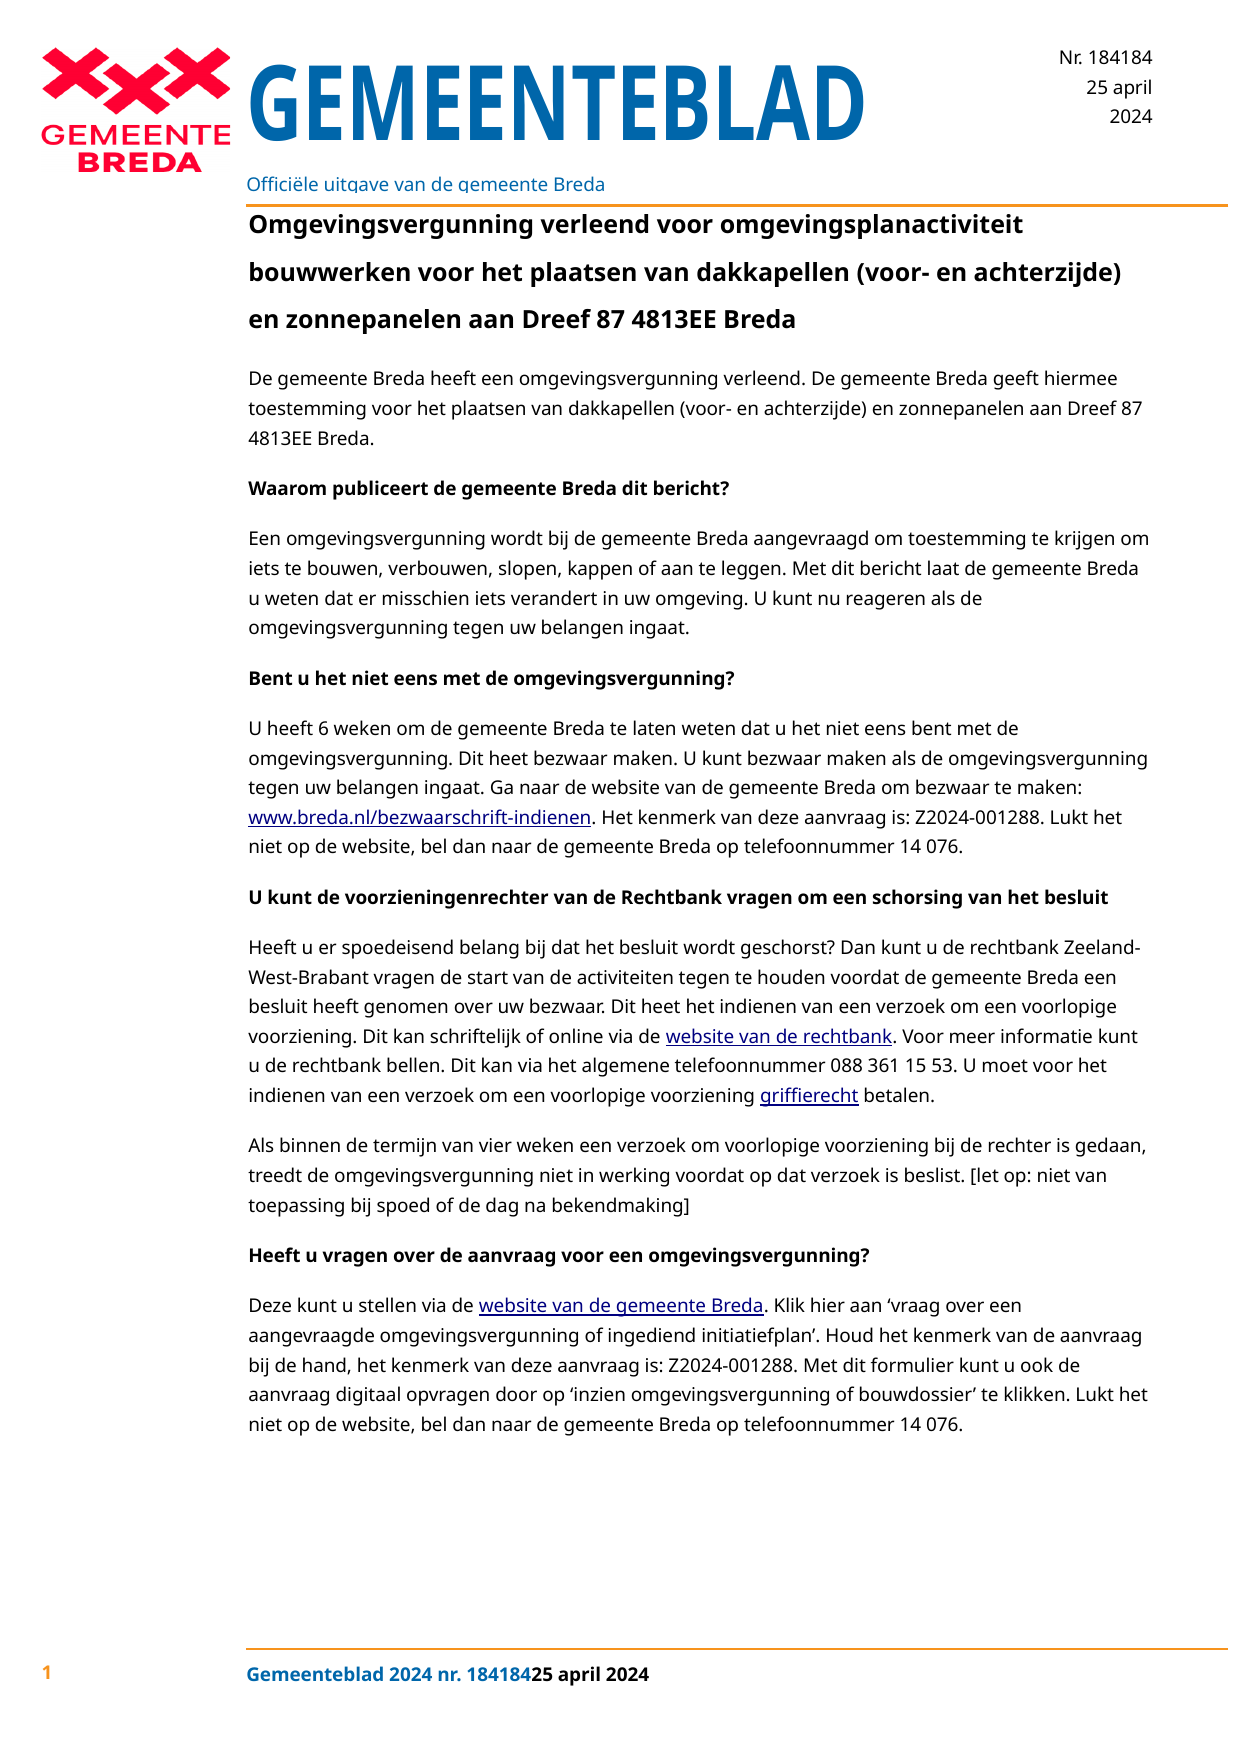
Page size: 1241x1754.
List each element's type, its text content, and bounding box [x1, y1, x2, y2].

text De gemeente Breda heeft een omgevingsvergunning verleend. De gemeente Breda geeft hiermee toestemming voor het plaatsen van dakkapellen (voor- en achterzijde) en zonnepanelen aan Dreef 87 4813EE Breda. [248, 366, 1152, 450]
text Heeft u vragen over de aanvraag voor een omgevingsvergunning? [248, 1242, 1152, 1268]
text U kunt de voorzieningenrechter van de Rechtbank vragen om een schorsing van het besluit [248, 884, 1152, 909]
text Een omgevingsvergunning wordt bij de gemeente Breda aangevraagd om toestemming te krijgen om iets te bouwen, verbouwen, slopen, kappen of aan te leggen. Met dit bericht laat de gemeente Breda u weten dat er misschien iets verandert in uw omgeving. U kunt nu reageren als de omgevingsvergunning tegen uw belangen ingaat. [248, 526, 1152, 640]
text Als binnen de termijn van vier weken een verzoek om voorlopige voorziening bij de rechter is gedaan, treedt de omgevingsvergunning niet in werking voordat op dat verzoek is beslist. [let op: niet van toepassing bij spoed of de dag na bekendmaking] [248, 1133, 1152, 1217]
text U heeft 6 weken om de gemeente Breda te laten weten dat u het niet eens bent met de omgevingsvergunning. Dit heet bezwaar maken. U kunt bezwaar maken als de omgevingsvergunning tegen uw belangen ingaat. Ga naar de website van de gemeente Breda om bezwaar te maken: www.breda.nl/bezwaarschrift-indienen. Het kenmerk van deze aanvraag is: Z2024-001288. Lukt het niet op de website, bel dan naar de gemeente Breda op telefoonnummer 14 076. [248, 715, 1152, 859]
text Waarom publiceert de gemeente Breda dit bericht? [248, 475, 1152, 501]
text Bent u het niet eens met de omgevingsvergunning? [248, 665, 1152, 690]
text Heeft u er spoedeisend belang bij dat het besluit wordt geschorst? Dan kunt u de rechtbank Zeeland-West-Brabant vragen de start van de activiteiten tegen te houden voordat de gemeente Breda een besluit heeft genomen over uw bezwaar. Dit heet het indienen van een verzoek om een voorlopige voorziening. Dit kan schriftelijk of online via de website van de rechtbank. Voor meer informatie kunt u de rechtbank bellen. Dit kan via het algemene telefoonnummer 088 361 15 53. U moet voor het indienen van een verzoek om een voorlopige voorziening griffierecht betalen. [248, 934, 1152, 1108]
text Omgevingsvergunning verleend voor omgevingsplanactiviteit bouwwerken voor het plaatsen van dakkapellen (voor- en achterzijde) en zonnepanelen aan Dreef 87 4813EE Breda [248, 207, 1152, 336]
picture [41, 47, 231, 172]
text Deze kunt u stellen via de website van de gemeente Breda. Klik hier aan ‘vraag over een aangevraagde omgevingsvergunning of ingediend initiatiefplan’. Houd het kenmerk van de aanvraag bij de hand, het kenmerk van deze aanvraag is: Z2024-001288. Met dit formulier kunt u ook de aanvraag digitaal opvragen door op ‘inzien omgevingsvergunning of bouwdossier’ te klikken. Lukt het niet op de website, bel dan naar de gemeente Breda op telefoonnummer 14 076. [248, 1293, 1152, 1437]
